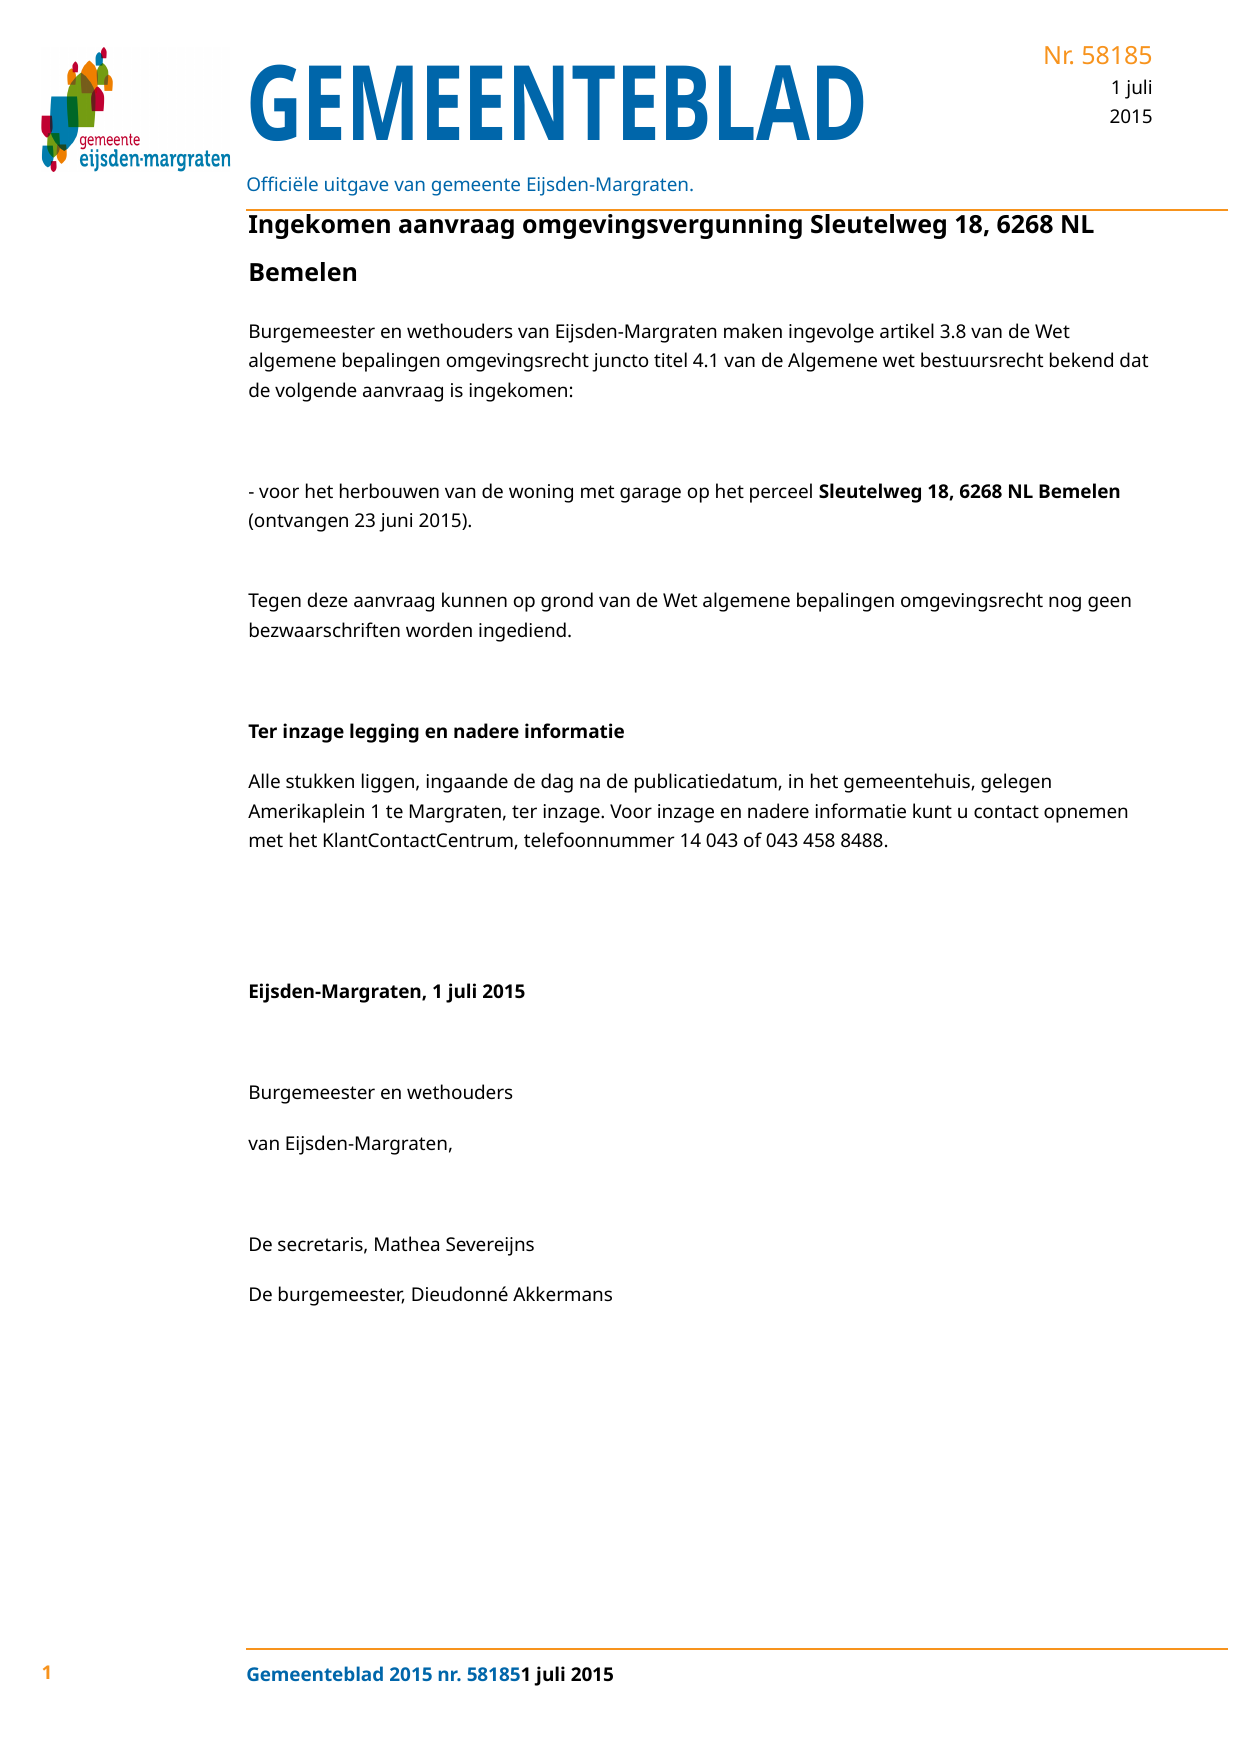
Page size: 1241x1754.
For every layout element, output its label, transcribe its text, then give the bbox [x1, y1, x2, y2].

text - voor het herbouwen van de woning met garage op het perceel Sleutelweg 18, 6268 NL Bemelen (ontvangen 23 juni 2015). [248, 478, 1152, 533]
picture [41, 47, 231, 172]
text Ingekomen aanvraag omgevingsvergunning Sleutelweg 18, 6268 NL Bemelen [248, 211, 1152, 288]
text De secretaris, Mathea Severeijns [248, 1231, 1152, 1257]
text Burgemeester en wethouders van Eijsden-Margraten maken ingevolge artikel 3.8 van de Wet algemene bepalingen omgevingsrecht juncto titel 4.1 van de Algemene wet bestuursrecht bekend dat de volgende aanvraag is ingekomen: [248, 318, 1152, 403]
text van Eijsden-Margraten, [248, 1130, 1152, 1156]
text Burgemeester en wethouders [248, 1079, 1152, 1105]
text Tegen deze aanvraag kunnen op grond van de Wet algemene bepalingen omgevingsrecht nog geen bezwaarschriften worden ingediend. [248, 587, 1152, 643]
text Alle stukken liggen, ingaande de dag na de publicatiedatum, in het gemeentehuis, gelegen Amerikaplein 1 te Margraten, ter inzage. Voor inzage en nadere informatie kunt u contact opnemen met het KlantContactCentrum, telefoonnummer 14 043 of 043 458 8488. [248, 768, 1152, 853]
text Ter inzage legging en nadere informatie [248, 718, 1152, 744]
text Eijsden-Margraten, 1 juli 2015 [248, 979, 1152, 1004]
text De burgemeester, Dieudonné Akkermans [248, 1281, 1152, 1307]
